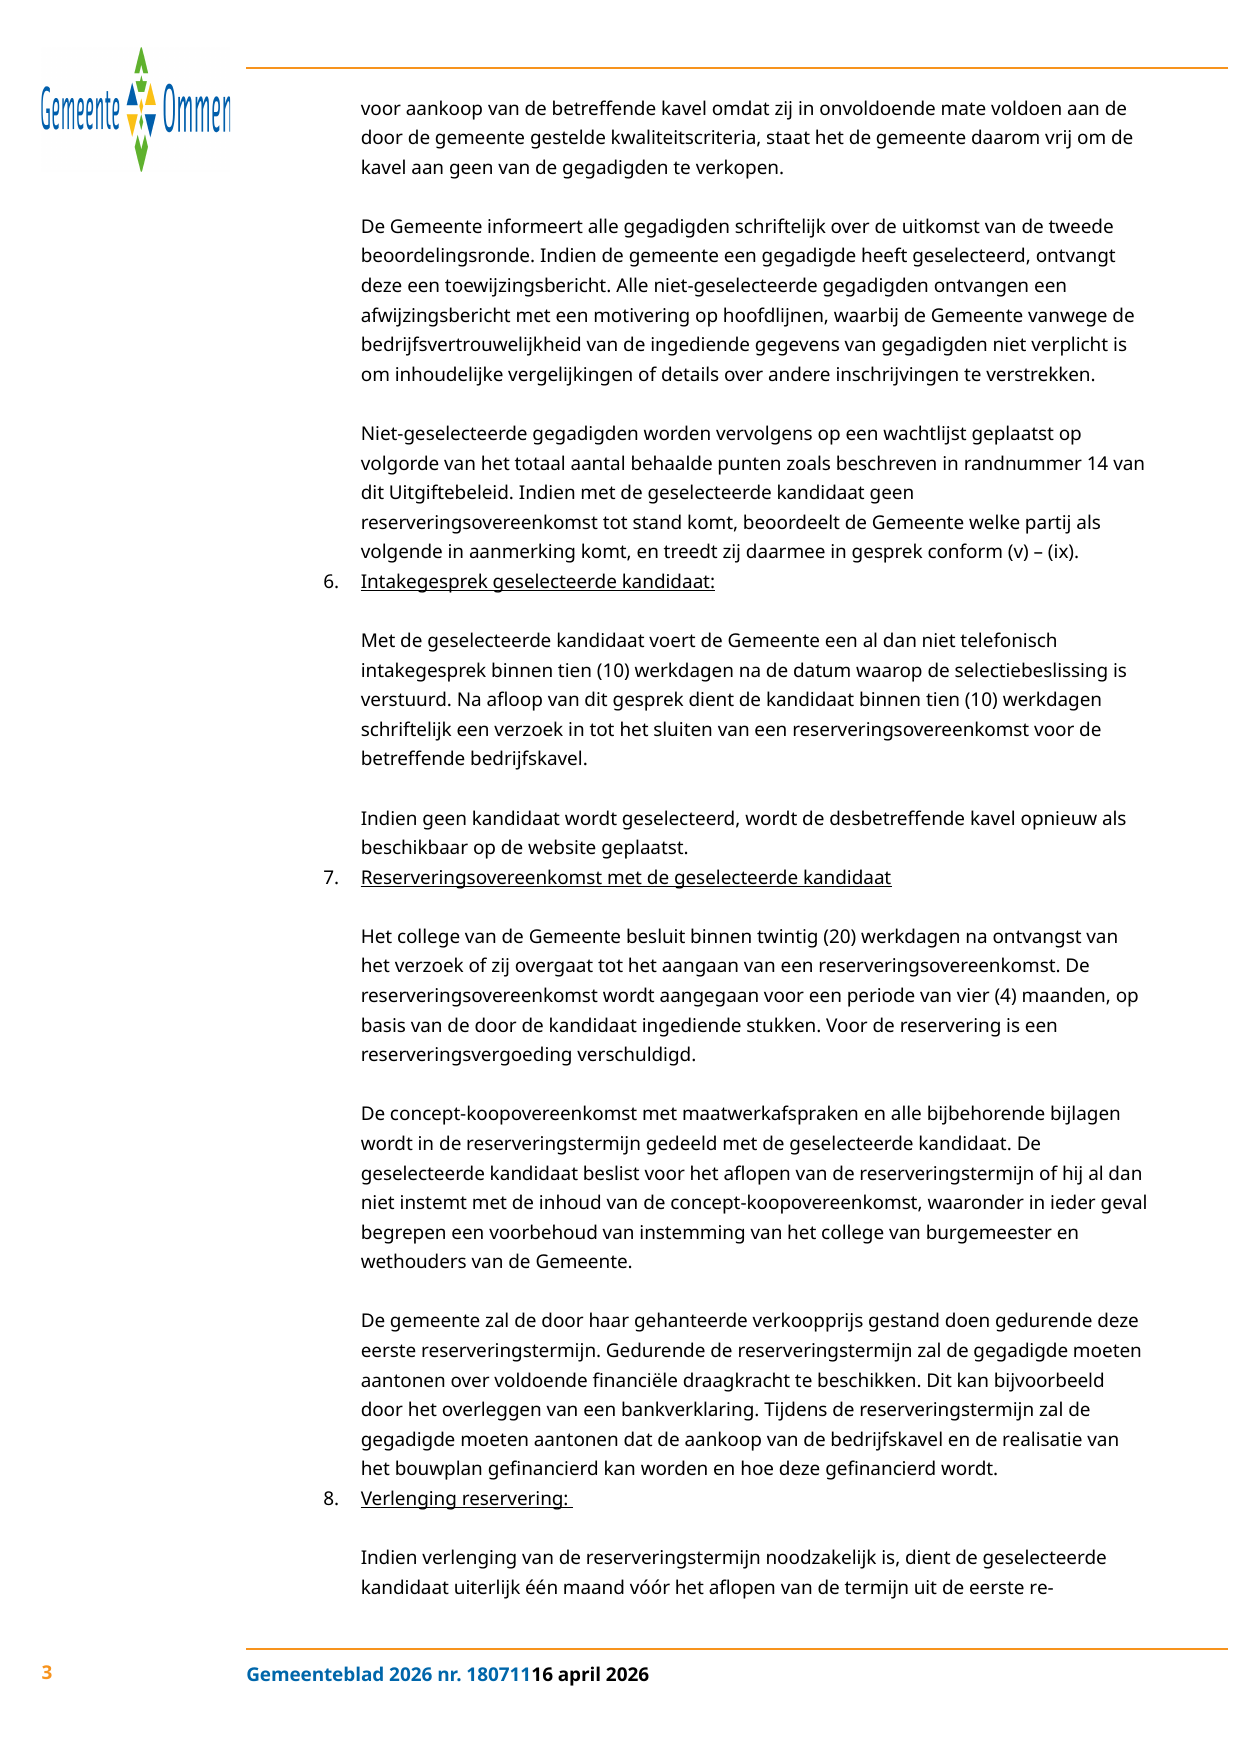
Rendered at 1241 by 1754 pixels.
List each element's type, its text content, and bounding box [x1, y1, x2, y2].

list De gemeente zal de door haar gehanteerde verkoopprijs gestand doen gedurende deze eerste reserveringstermijn. Gedurende de reserveringstermijn zal de gegadigde moeten aantonen over voldoende financiële draagkracht te beschikken. Dit kan bijvoorbeeld door het overleggen van een bankverklaring. Tijdens de reserveringstermijn zal de gegadigde moeten aantonen dat de aankoop van de bedrijfskavel en de realisatie van het bouwplan gefinancierd kan worden en hoe deze gefinancierd wordt. [323, 1308, 1152, 1481]
list Verlenging reservering: [323, 1485, 1152, 1511]
list Het college van de Gemeente besluit binnen twintig (20) werkdagen na ontvangst van het verzoek of zij overgaat tot het aangaan van een reserveringsovereenkomst. De reserveringsovereenkomst wordt aangegaan voor een periode van vier (4) maanden, op basis van de door de kandidaat ingediende stukken. Voor de reservering is een reserveringsvergoeding verschuldigd. [323, 923, 1152, 1067]
list Intakegesprek geselecteerde kandidaat: [323, 568, 1152, 594]
list Niet-geselecteerde gegadigden worden vervolgens op een wachtlijst geplaatst op volgorde van het totaal aantal behaalde punten zoals beschreven in randnummer 14 van dit Uitgiftebeleid. Indien met de geselecteerde kandidaat geen reserveringsovereenkomst tot stand komt, beoordeelt de Gemeente welke partij als volgende in aanmerking komt, en treedt zij daarmee in gesprek conform (v) – (ix). [323, 420, 1152, 564]
list Met de geselecteerde kandidaat voert de Gemeente een al dan niet telefonisch intakegesprek binnen tien (10) werkdagen na de datum waarop de selectiebeslissing is verstuurd. Na afloop van dit gesprek dient de kandidaat binnen tien (10) werkdagen schriftelijk een verzoek in tot het sluiten van een reserveringsovereenkomst voor de betreffende bedrijfskavel. [323, 627, 1152, 771]
list De Gemeente informeert alle gegadigden schriftelijk over de uitkomst van de tweede beoordelingsronde. Indien de gemeente een gegadigde heeft geselecteerd, ontvangt deze een toewijzingsbericht. Alle niet-geselecteerde gegadigden ontvangen een afwijzingsbericht met een motivering op hoofdlijnen, waarbij de Gemeente vanwege de bedrijfsvertrouwelijkheid van de ingediende gegevens van gegadigden niet verplicht is om inhoudelijke vergelijkingen of details over andere inschrijvingen te verstrekken. [323, 213, 1152, 387]
list voor aankoop van de betreffende kavel omdat zij in onvoldoende mate voldoen aan de door de gemeente gestelde kwaliteitscriteria, staat het de gemeente daarom vrij om de kavel aan geen van de gegadigden te verkopen. [323, 95, 1152, 180]
list Indien verlenging van de reserveringstermijn noodzakelijk is, dient de geselecteerde kandidaat uiterlijk één maand vóór het aflopen van de termijn uit de eerste re- [323, 1544, 1152, 1600]
list De concept-koopovereenkomst met maatwerkafspraken en alle bijbehorende bijlagen wordt in de reserveringstermijn gedeeld met de geselecteerde kandidaat. De geselecteerde kandidaat beslist voor het aflopen van de reserveringstermijn of hij al dan niet instemt met de inhoud van de concept-koopovereenkomst, waaronder in ieder geval begrepen een voorbehoud van instemming van het college van burgemeester en wethouders van de Gemeente. [323, 1101, 1152, 1274]
picture [41, 47, 231, 172]
list Indien geen kandidaat wordt geselecteerd, wordt de desbetreffende kavel opnieuw als beschikbaar op de website geplaatst. [323, 805, 1152, 860]
list Reserveringsovereenkomst met de geselecteerde kandidaat [323, 864, 1152, 890]
